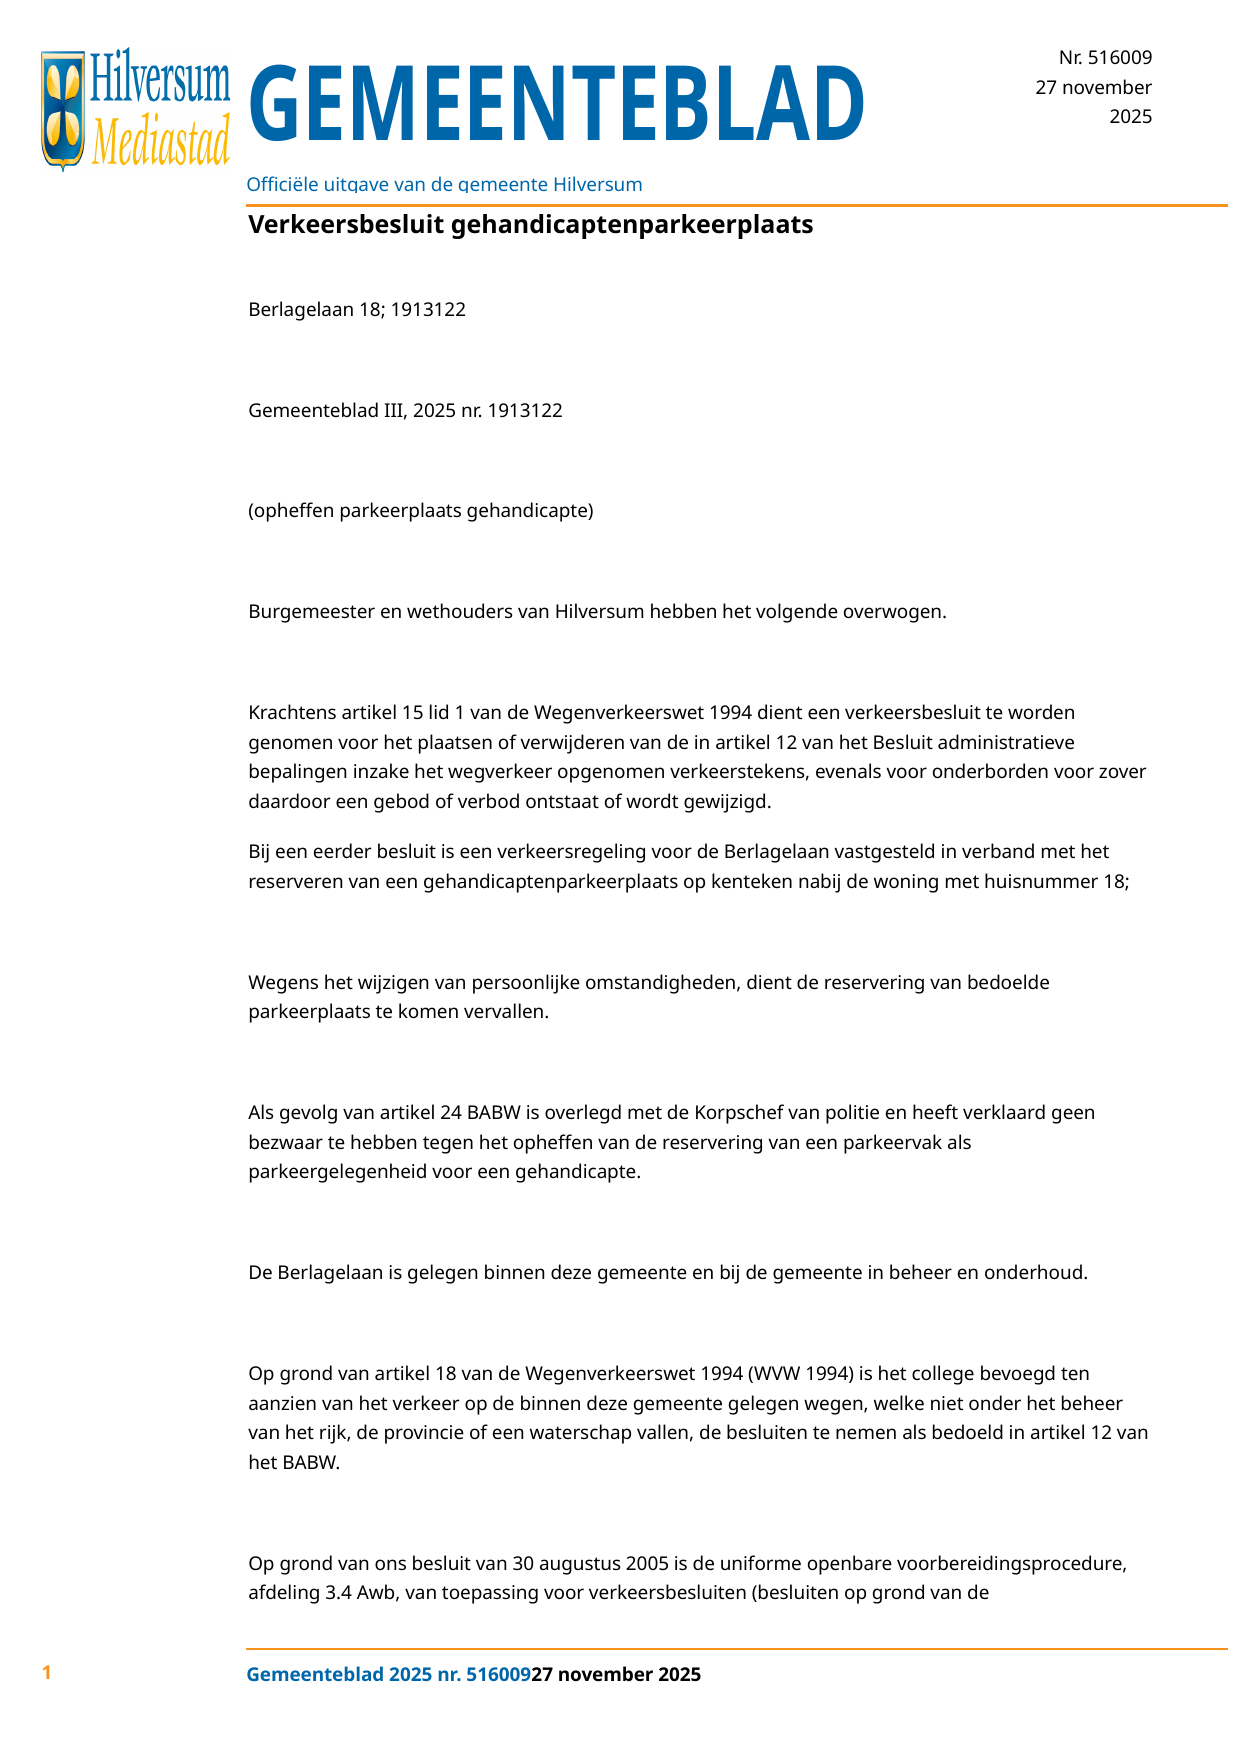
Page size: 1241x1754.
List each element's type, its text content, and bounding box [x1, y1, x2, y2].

text Gemeenteblad III, 2025 nr. 1913122 [248, 397, 1152, 423]
text Op grond van ons besluit van 30 augustus 2005 is de uniforme openbare voorbereidingsprocedure, afdeling 3.4 Awb, van toepassing voor verkeersbesluiten (besluiten op grond van de [248, 1550, 1152, 1605]
text Als gevolg van artikel 24 BABW is overlegd met de Korpschef van politie en heeft verklaard geen bezwaar te hebben tegen het opheffen van de reservering van een parkeervak als parkeergelegenheid voor een gehandicapte. [248, 1099, 1152, 1184]
text Wegens het wijzigen van persoonlijke omstandigheden, dient de reservering van bedoelde parkeerplaats te komen vervallen. [248, 969, 1152, 1024]
text Krachtens artikel 15 lid 1 van de Wegenverkeerswet 1994 dient een verkeersbesluit te worden genomen voor het plaatsen of verwijderen van de in artikel 12 van het Besluit administratieve bepalingen inzake het wegverkeer opgenomen verkeerstekens, evenals voor onderborden voor zover daardoor een gebod of verbod ontstaat of wordt gewijzigd. [248, 699, 1152, 814]
text (opheffen parkeerplaats gehandicapte) [248, 498, 1152, 523]
text Op grond van artikel 18 van de Wegenverkeerswet 1994 (WVW 1994) is het college bevoegd ten aanzien van het verkeer op de binnen deze gemeente gelegen wegen, welke niet onder het beheer van het rijk, de provincie of een waterschap vallen, de besluiten te nemen als bedoeld in artikel 12 van het BABW. [248, 1360, 1152, 1475]
picture [41, 47, 231, 172]
text Bij een eerder besluit is een verkeersregeling voor de Berlagelaan vastgesteld in verband met het reserveren van een gehandicaptenparkeerplaats op kenteken nabij de woning met huisnummer 18; [248, 838, 1152, 894]
text Berlagelaan 18; 1913122 [248, 296, 1152, 322]
text Burgemeester en wethouders van Hilversum hebben het volgende overwogen. [248, 598, 1152, 624]
text Verkeersbesluit gehandicaptenparkeerplaats [248, 207, 1152, 241]
text De Berlagelaan is gelegen binnen deze gemeente en bij de gemeente in beheer en onderhoud. [248, 1259, 1152, 1285]
